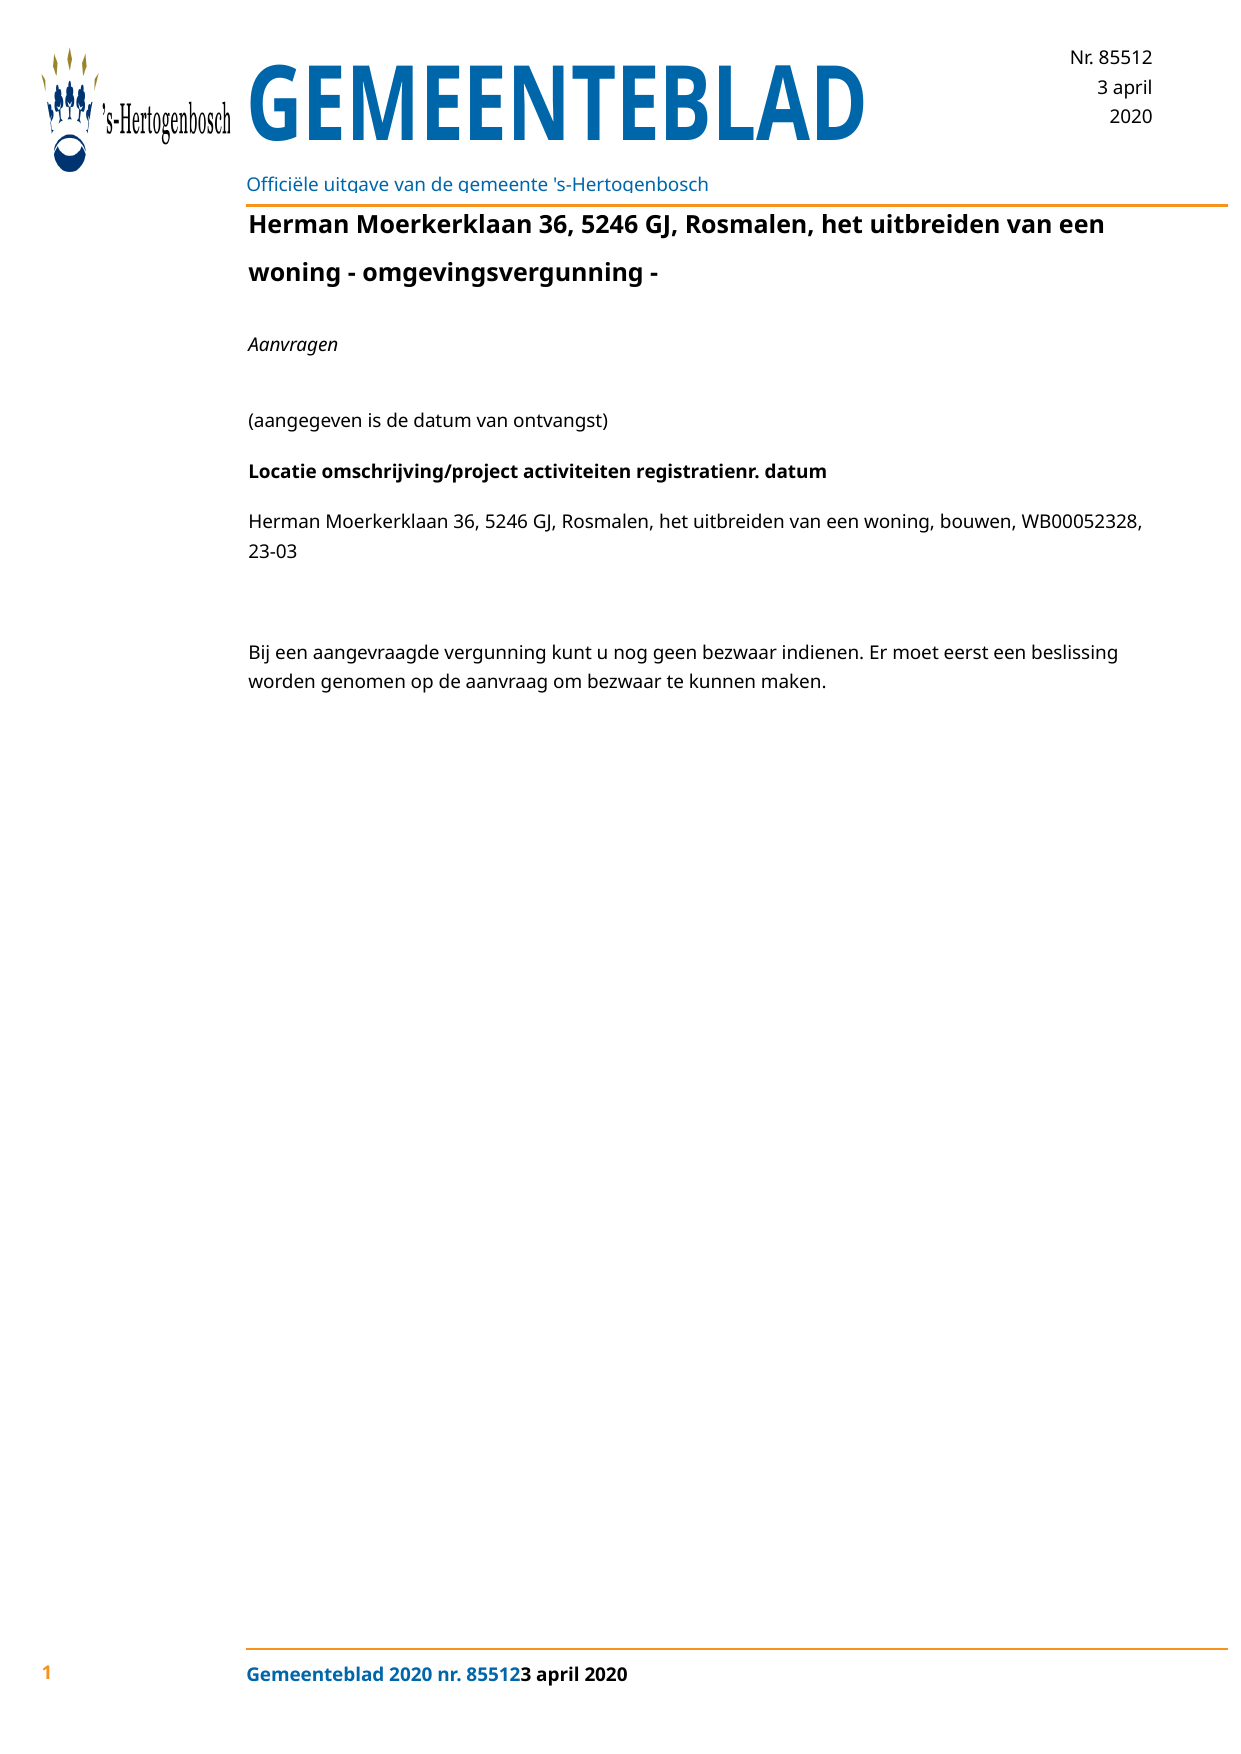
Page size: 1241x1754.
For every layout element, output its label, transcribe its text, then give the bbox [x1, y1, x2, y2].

text Aanvragen [248, 331, 1152, 357]
text Herman Moerkerklaan 36, 5246 GJ, Rosmalen, het uitbreiden van een woning, bouwen, WB00052328, 23-03 [248, 508, 1152, 564]
text Herman Moerkerklaan 36, 5246 GJ, Rosmalen, het uitbreiden van een woning - omgevingsvergunning - [248, 207, 1152, 288]
text Locatie omschrijving/project activiteiten registratienr. datum [248, 458, 1152, 484]
text Bij een aangevraagde vergunning kunt u nog geen bezwaar indienen. Er moet eerst een beslissing worden genomen op de aanvraag om bezwaar te kunnen maken. [248, 639, 1152, 694]
text (aangegeven is de datum van ontvangst) [248, 408, 1152, 433]
picture [41, 47, 231, 172]
